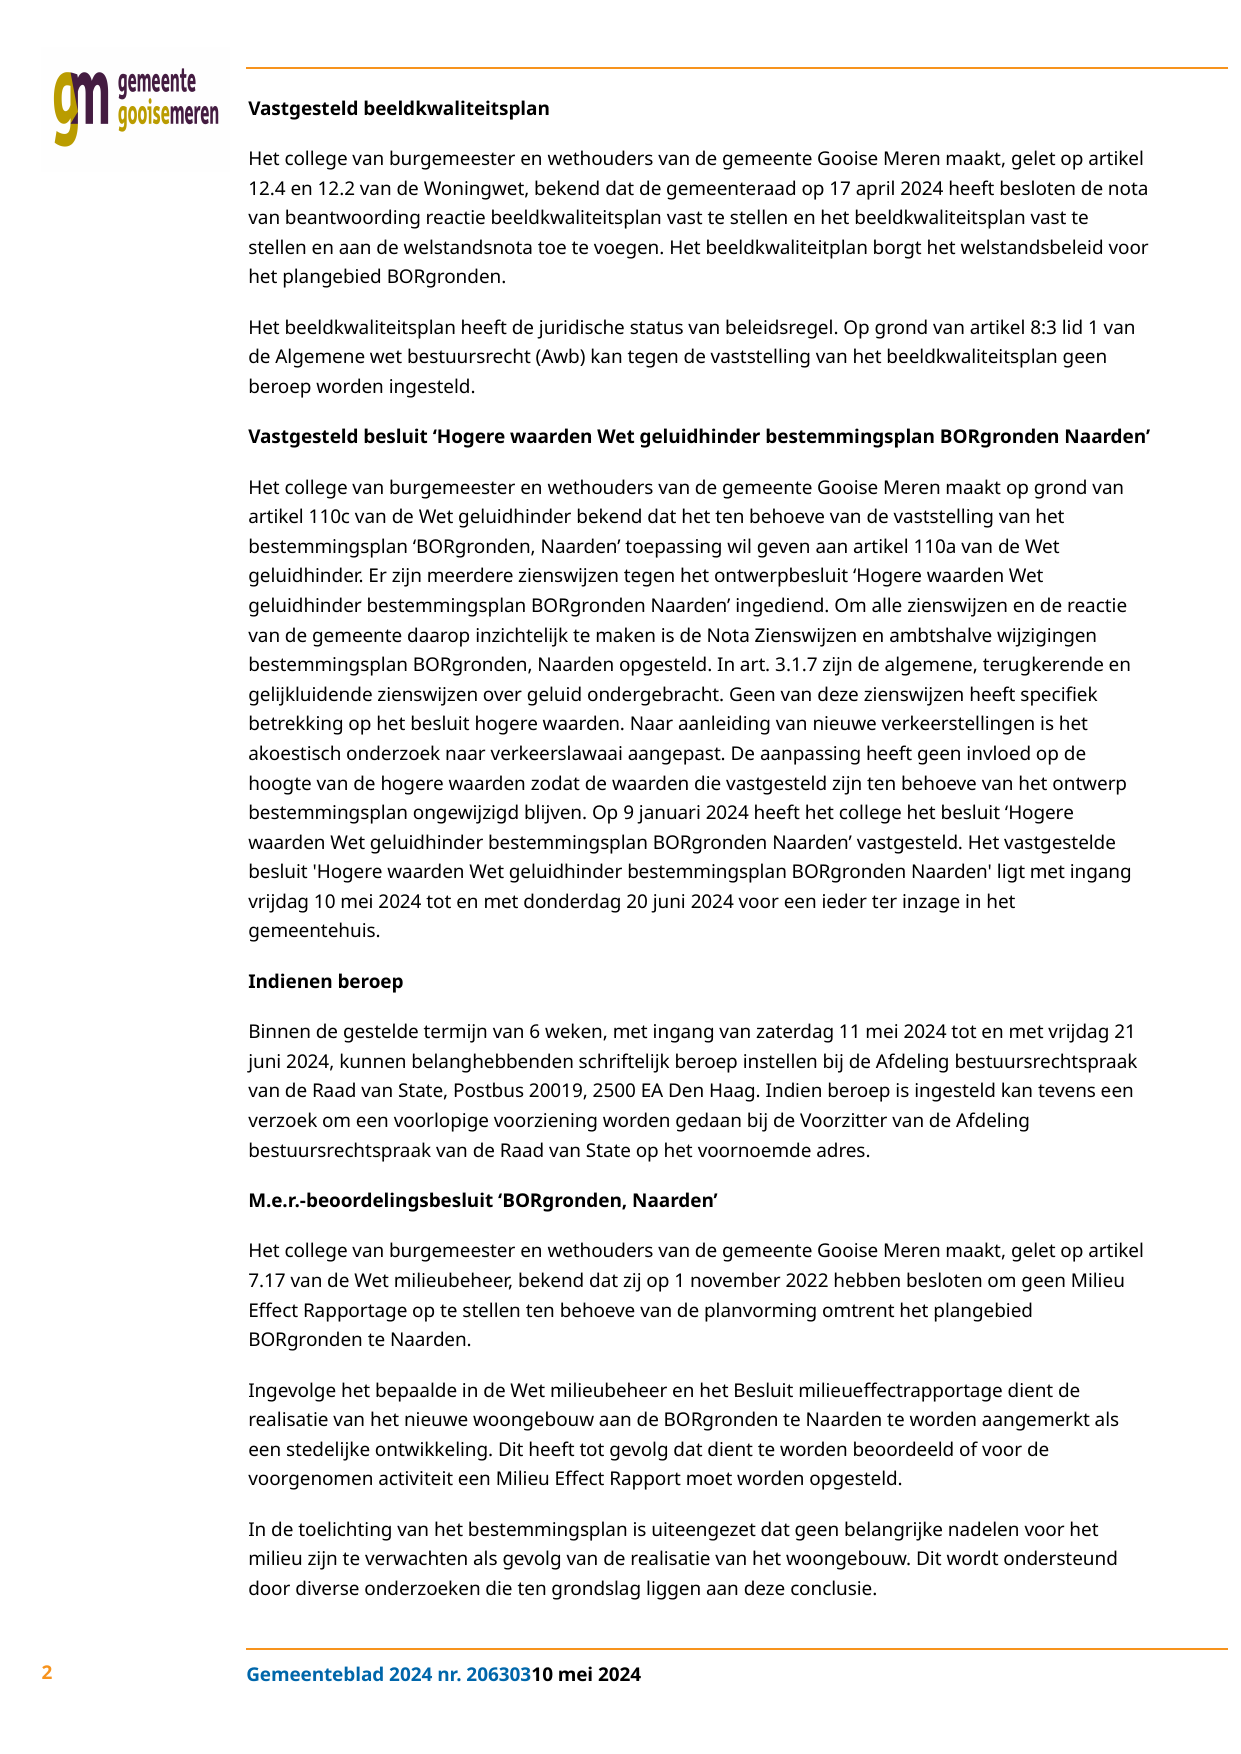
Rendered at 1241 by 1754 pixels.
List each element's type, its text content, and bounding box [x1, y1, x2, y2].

text Het college van burgemeester en wethouders van de gemeente Gooise Meren maakt op grond van artikel 110c van de Wet geluidhinder bekend dat het ten behoeve van de vaststelling van het bestemmingsplan ‘BORgronden, Naarden’ toepassing wil geven aan artikel 110a van de Wet geluidhinder. Er zijn meerdere zienswijzen tegen het ontwerpbesluit ‘Hogere waarden Wet geluidhinder bestemmingsplan BORgronden Naarden’ ingediend. Om alle zienswijzen en de reactie van de gemeente daarop inzichtelijk te maken is de Nota Zienswijzen en ambtshalve wijzigingen bestemmingsplan BORgronden, Naarden opgesteld. In art. 3.1.7 zijn de algemene, terugkerende en gelijkluidende zienswijzen over geluid ondergebracht. Geen van deze zienswijzen heeft specifiek betrekking op het besluit hogere waarden. Naar aanleiding van nieuwe verkeerstellingen is het akoestisch onderzoek naar verkeerslawaai aangepast. De aanpassing heeft geen invloed op de hoogte van de hogere waarden zodat de waarden die vastgesteld zijn ten behoeve van het ontwerp bestemmingsplan ongewijzigd blijven. Op 9 januari 2024 heeft het college het besluit ‘Hogere waarden Wet geluidhinder bestemmingsplan BORgronden Naarden’ vastgesteld. Het vastgestelde besluit 'Hogere waarden Wet geluidhinder bestemmingsplan BORgronden Naarden' ligt met ingang vrijdag 10 mei 2024 tot en met donderdag 20 juni 2024 voor een ieder ter inzage in het gemeentehuis. [248, 474, 1152, 943]
text Vastgesteld besluit ‘Hogere waarden Wet geluidhinder bestemmingsplan BORgronden Naarden’ [248, 423, 1152, 449]
text Indienen beroep [248, 968, 1152, 994]
text Binnen de gestelde termijn van 6 weken, met ingang van zaterdag 11 mei 2024 tot en met vrijdag 21 juni 2024, kunnen belanghebbenden schriftelijk beroep instellen bij de Afdeling bestuursrechtspraak van de Raad van State, Postbus 20019, 2500 EA Den Haag. Indien beroep is ingesteld kan tevens een verzoek om een voorlopige voorziening worden gedaan bij de Voorzitter van de Afdeling bestuursrechtspraak van de Raad van State op het voornoemde adres. [248, 1018, 1152, 1163]
text Het college van burgemeester en wethouders van de gemeente Gooise Meren maakt, gelet op artikel 12.4 en 12.2 van de Woningwet, bekend dat de gemeenteraad op 17 april 2024 heeft besloten de nota van beantwoording reactie beeldkwaliteitsplan vast te stellen en het beeldkwaliteitsplan vast te stellen en aan de welstandsnota toe te voegen. Het beeldkwaliteitplan borgt het welstandsbeleid voor het plangebied BORgronden. [248, 145, 1152, 289]
text Ingevolge het bepaalde in de Wet milieubeheer en het Besluit milieueffectrapportage dient de realisatie van het nieuwe woongebouw aan de BORgronden te Naarden te worden aangemerkt als een stedelijke ontwikkeling. Dit heeft tot gevolg dat dient te worden beoordeeld of voor de voorgenomen activiteit een Milieu Effect Rapport moet worden opgesteld. [248, 1377, 1152, 1491]
text Het beeldkwaliteitsplan heeft de juridische status van beleidsregel. Op grond van artikel 8:3 lid 1 van de Algemene wet bestuursrecht (Awb) kan tegen de vaststelling van het beeldkwaliteitsplan geen beroep worden ingesteld. [248, 314, 1152, 399]
text In de toelichting van het bestemmingsplan is uiteengezet dat geen belangrijke nadelen voor het milieu zijn te verwachten als gevolg van de realisatie van het woongebouw. Dit wordt ondersteund door diverse onderzoeken die ten grondslag liggen aan deze conclusie. [248, 1516, 1152, 1601]
text Vastgesteld beeldkwaliteitsplan [248, 95, 1152, 121]
text M.e.r.-beoordelingsbesluit ‘BORgronden, Naarden’ [248, 1187, 1152, 1213]
picture [41, 47, 231, 172]
text Het college van burgemeester en wethouders van de gemeente Gooise Meren maakt, gelet op artikel 7.17 van de Wet milieubeheer, bekend dat zij op 1 november 2022 hebben besloten om geen Milieu Effect Rapportage op te stellen ten behoeve van de planvorming omtrent het plangebied BORgronden te Naarden. [248, 1238, 1152, 1352]
